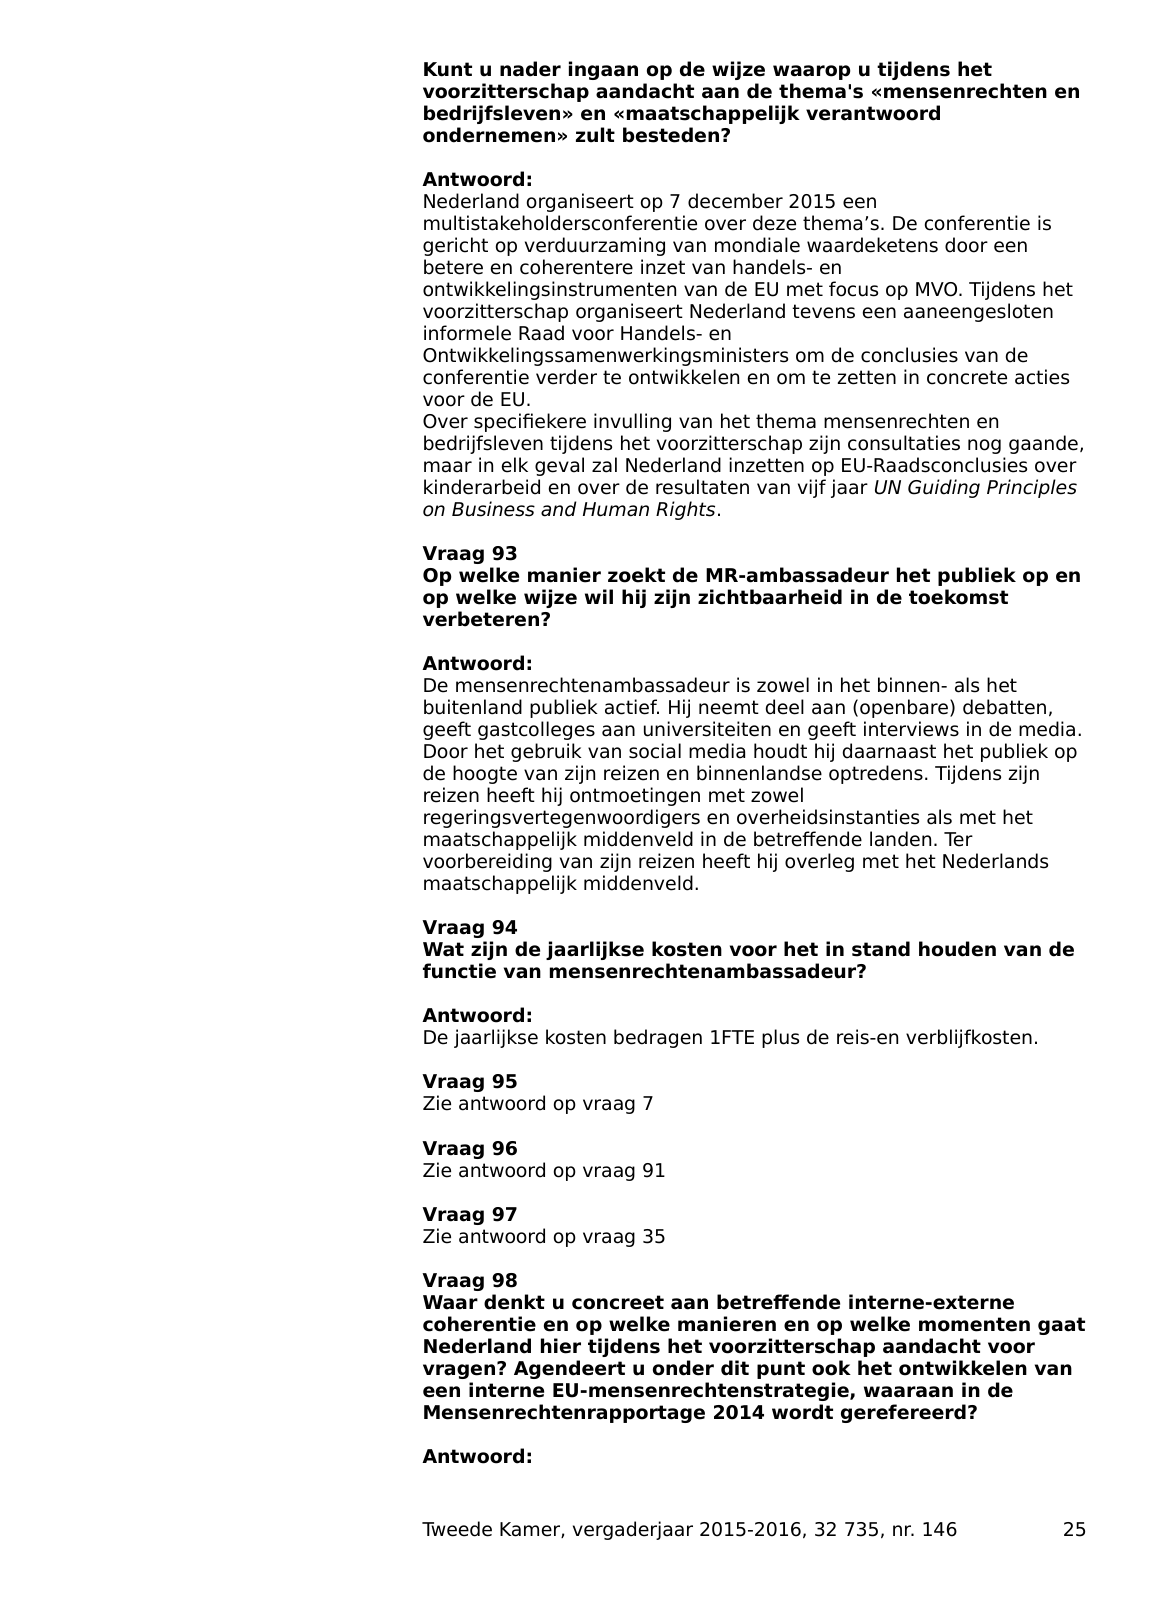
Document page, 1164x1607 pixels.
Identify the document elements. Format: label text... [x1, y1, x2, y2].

text Over specifiekere invulling van het thema mensenrechten en bedrijfsleven tijdens het voorzitterschap zijn consultaties nog gaande, maar in elk geval zal Nederland inzetten op EU-Raadsconclusies over kinderarbeid en over de resultaten van vijf jaar UN Guiding Principles on Business and Human Rights. [422, 411, 1087, 521]
text Zie antwoord op vraag 7 [422, 1093, 1087, 1115]
text Nederland organiseert op 7 december 2015 een multistakeholdersconferentie over deze thema’s. De conferentie is gericht op verduurzaming van mondiale waardeketens door een betere en coherentere inzet van handels- en ontwikkelingsinstrumenten van de EU met focus op MVO. Tijdens het voorzitterschap organiseert Nederland tevens een aaneengesloten informele Raad voor Handels- en Ontwikkelingssamenwerkingsministers om de conclusies van de conferentie verder te ontwikkelen en om te zetten in concrete acties voor de EU. [422, 191, 1087, 411]
text Antwoord: [422, 653, 1087, 675]
text Op welke manier zoekt de MR-ambassadeur het publiek op en op welke wijze wil hij zijn zichtbaarheid in de toekomst verbeteren? [422, 565, 1087, 631]
text Antwoord: [422, 169, 1087, 191]
text De mensenrechtenambassadeur is zowel in het binnen- als het buitenland publiek actief. Hij neemt deel aan (openbare) debatten, geeft gastcolleges aan universiteiten en geeft interviews in de media. Door het gebruik van social media houdt hij daarnaast het publiek op de hoogte van zijn reizen en binnenlandse optredens. Tijdens zijn reizen heeft hij ontmoetingen met zowel regeringsvertegenwoordigers en overheidsinstanties als met het maatschappelijk middenveld in de betreffende landen. Ter voorbereiding van zijn reizen heeft hij overleg met het Nederlands maatschappelijk middenveld. [422, 675, 1087, 895]
text Wat zijn de jaarlijkse kosten voor het in stand houden van de functie van mensenrechtenambassadeur? [422, 939, 1087, 983]
text Waar denkt u concreet aan betreffende interne-externe coherentie en op welke manieren en op welke momenten gaat Nederland hier tijdens het voorzitterschap aandacht voor vragen? Agendeert u onder dit punt ook het ontwikkelen van een interne EU-mensenrechtenstrategie, waaraan in de Mensenrechtenrapportage 2014 wordt gerefereerd? [422, 1292, 1087, 1424]
text Kunt u nader ingaan op de wijze waarop u tijdens het voorzitterschap aandacht aan de thema's «mensenrechten en bedrijfsleven» en «maatschappelijk verantwoord ondernemen» zult besteden? [422, 59, 1087, 147]
text Vraag 97 [422, 1204, 1087, 1226]
text Vraag 94 [422, 917, 1087, 939]
text Vraag 98 [422, 1270, 1087, 1292]
text Vraag 93 [422, 543, 1087, 565]
text De jaarlijkse kosten bedragen 1FTE plus de reis-en verblijfkosten. [422, 1027, 1087, 1049]
text Vraag 95 [422, 1071, 1087, 1093]
text Vraag 96 [422, 1137, 1087, 1159]
text Zie antwoord op vraag 91 [422, 1159, 1087, 1181]
text Antwoord: [422, 1005, 1087, 1027]
text Antwoord: [422, 1446, 1087, 1468]
text Zie antwoord op vraag 35 [422, 1226, 1087, 1248]
